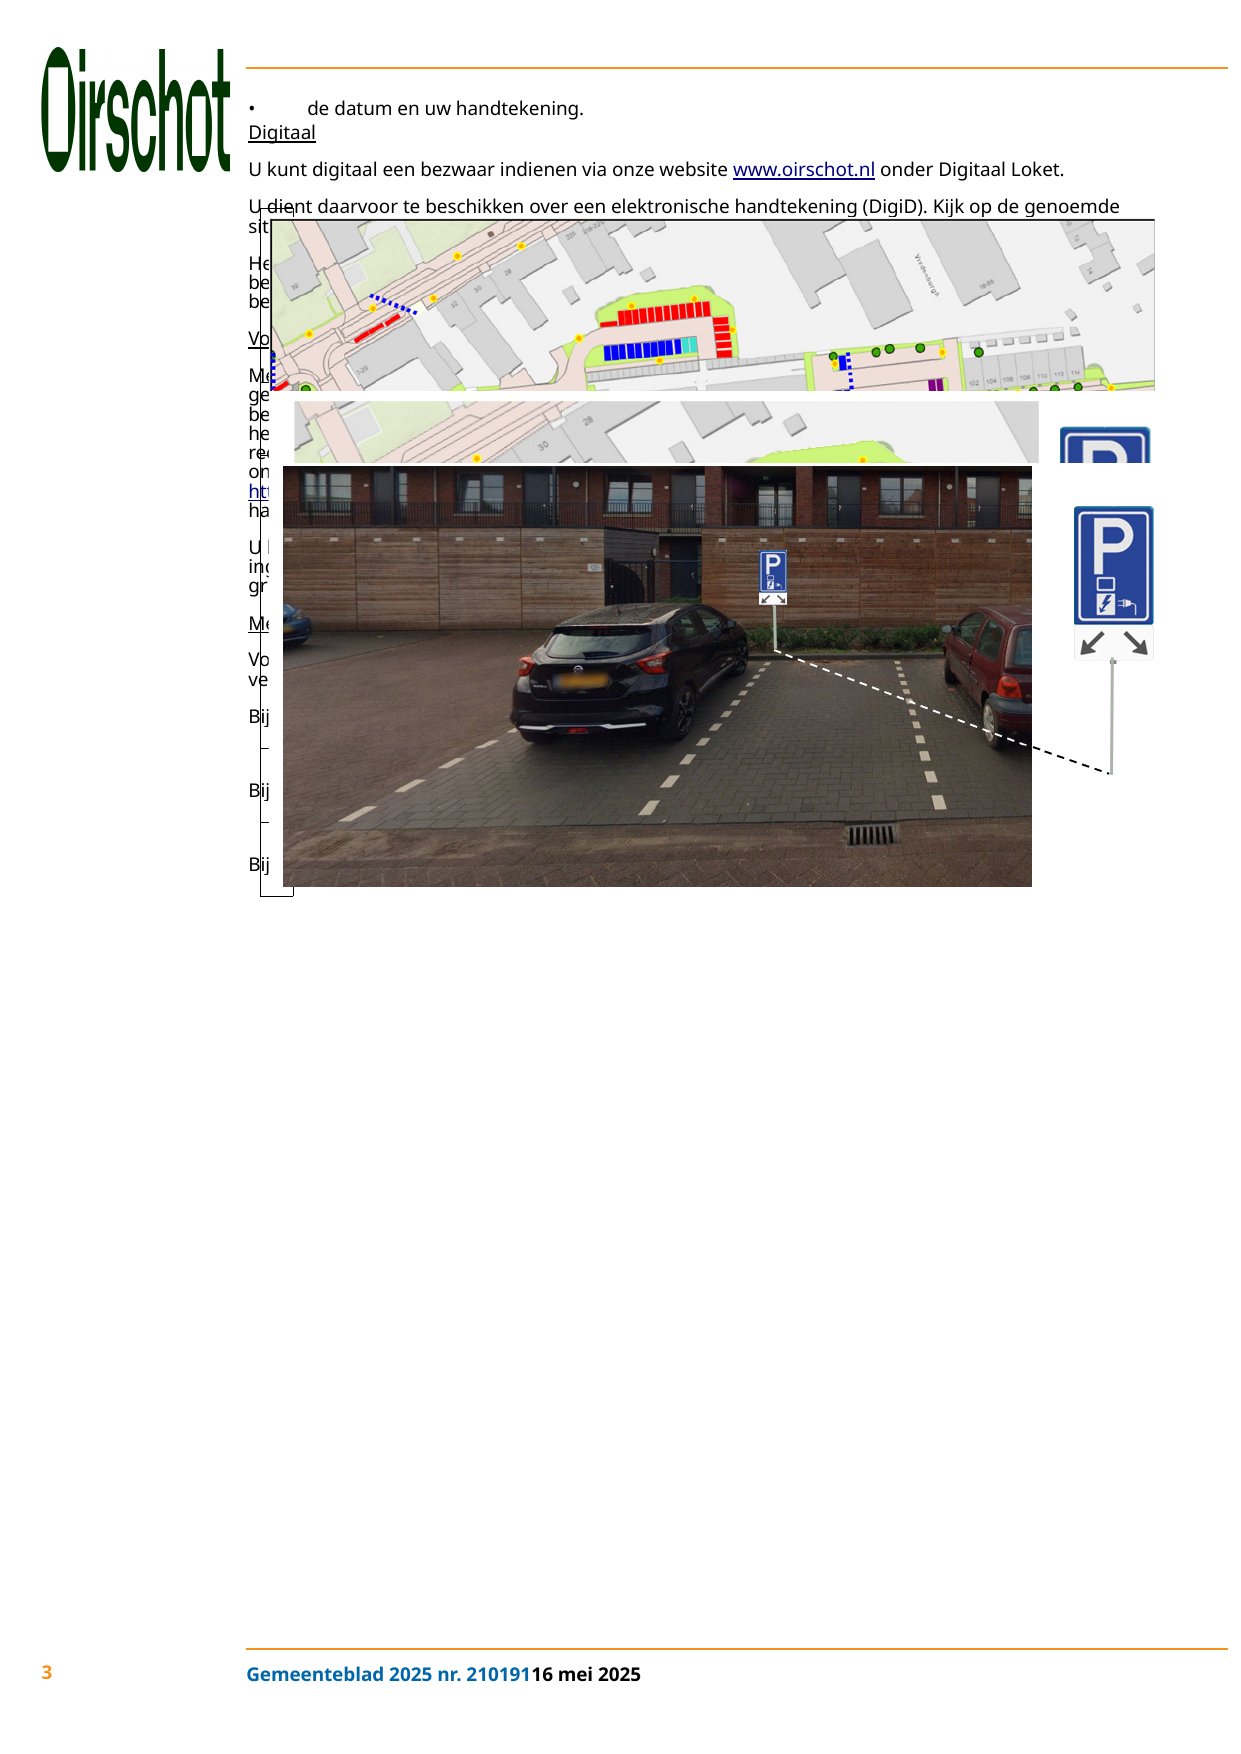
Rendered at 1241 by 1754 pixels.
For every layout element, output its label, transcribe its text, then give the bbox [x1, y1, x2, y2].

text U dient daarvoor te beschikken over een elektronische handtekening (DigiD). Kijk op de genoemde site voor de voorwaarden. [248, 198, 1152, 237]
list de datum en uw handtekening. [248, 95, 1152, 121]
text Digitaal [248, 124, 1152, 144]
picture [268, 217, 1173, 887]
picture [41, 47, 231, 172]
text U kunt digitaal een bezwaar indienen via onze website www.oirschot.nl onder Digitaal Loket. [248, 161, 1152, 181]
